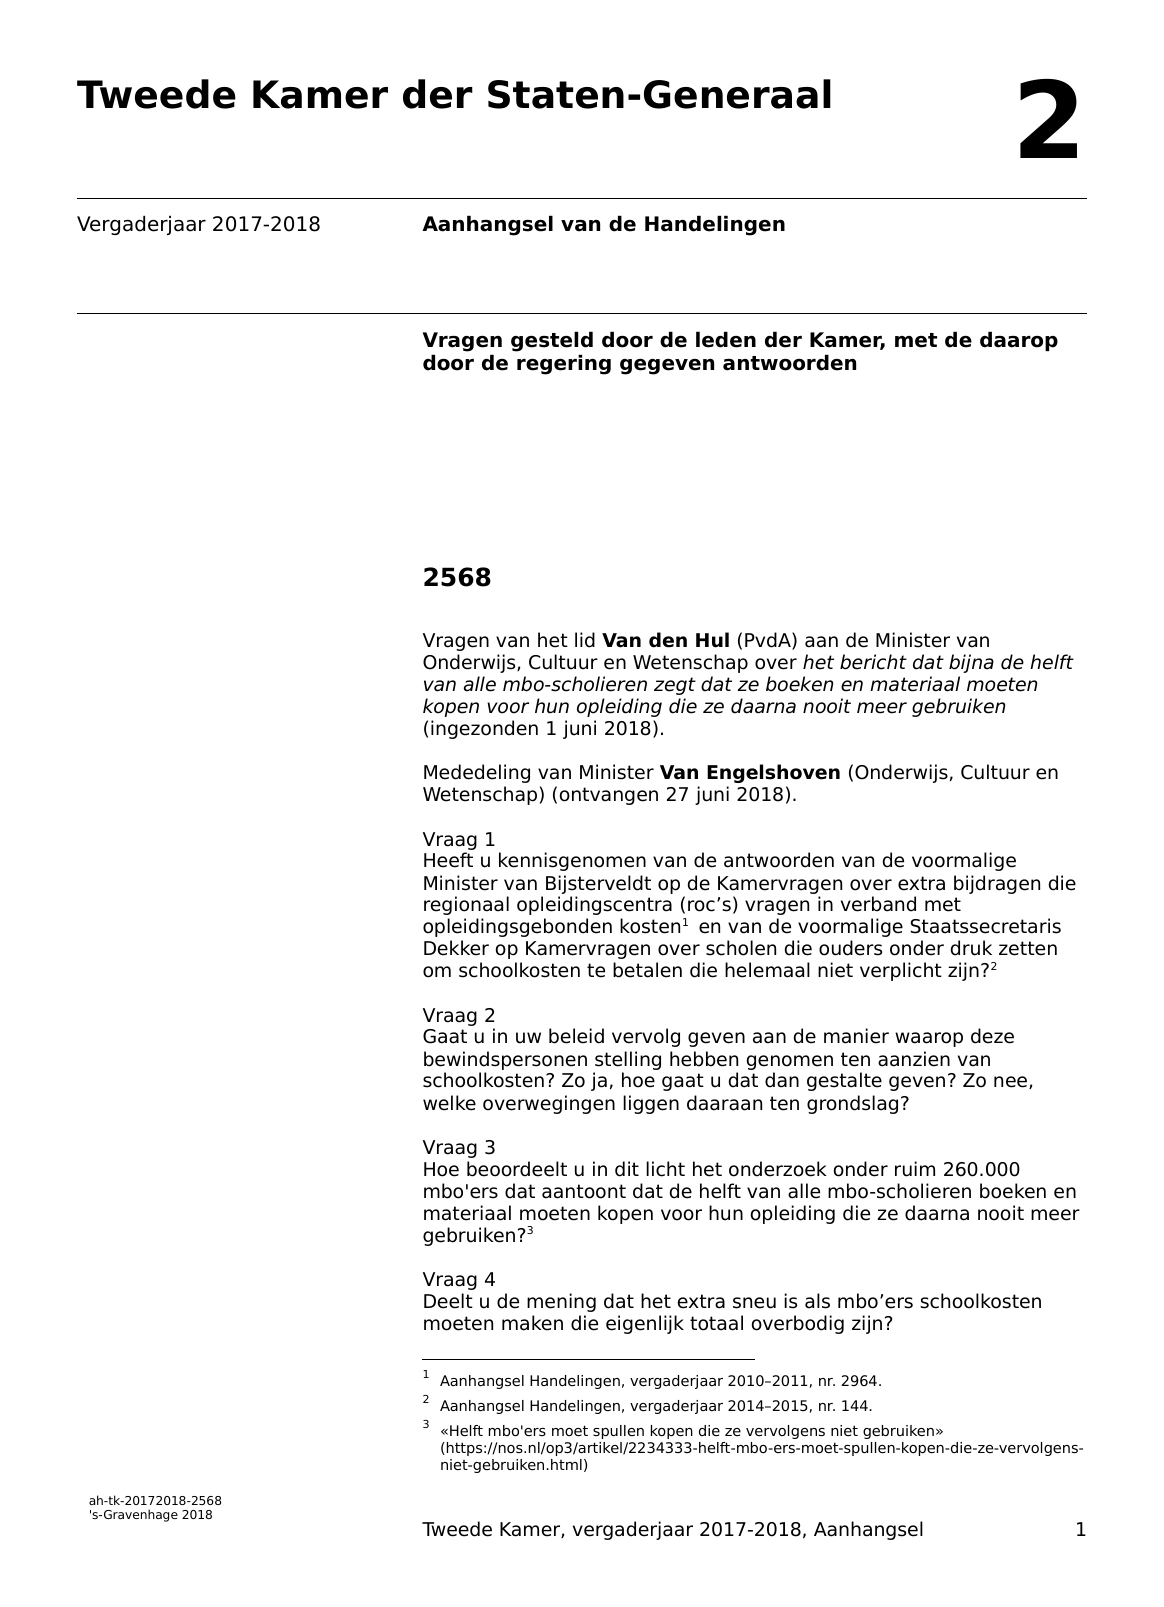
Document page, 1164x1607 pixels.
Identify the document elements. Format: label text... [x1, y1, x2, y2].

text «Helft mbo'ers moet spullen kopen die ze vervolgens niet gebruiken» (https://nos.nl/op3/artikel/2234333-helft-mbo-ers-moet-spullen-kopen-die-ze-vervolgens-niet-gebruiken.html) [422, 1418, 1087, 1474]
text Vraag 3 [422, 1137, 1087, 1158]
text Vraag 2 [422, 1004, 1087, 1026]
table_cell [77, 314, 422, 375]
text Gaat u in uw beleid vervolg geven aan de manier waarop deze bewindspersonen stelling hebben genomen ten aanzien van schoolkosten? Zo ja, hoe gaat u dat dan gestalte geven? Zo nee, welke overwegingen liggen daaraan ten grondslag? [422, 1026, 1087, 1114]
text Vraag 4 [422, 1269, 1087, 1291]
table_cell Vergaderjaar 2017-2018 [77, 199, 422, 313]
table_cell Vragen gesteld door de leden der Kamer, met de daarop door de regering gegeven antwoorden [422, 314, 1087, 375]
table_header Tweede Kamer der Staten-Generaal [77, 59, 886, 198]
text Aanhangsel Handelingen, vergaderjaar 2010–2011, nr. 2964. [422, 1368, 1087, 1391]
text Aanhangsel Handelingen, vergaderjaar 2014–2015, nr. 144. [422, 1393, 1087, 1416]
table_header 2 [886, 59, 1087, 198]
table_cell Aanhangsel van de Handelingen [422, 199, 1087, 313]
text Vragen van het lid Van den Hul (PvdA) aan de Minister van Onderwijs, Cultuur en Wetenschap over het bericht dat bijna de helft van alle mbo-scholieren zegt dat ze boeken en materiaal moeten kopen voor hun opleiding die ze daarna nooit meer gebruiken (ingezonden 1 juni 2018). [422, 630, 1087, 740]
text Hoe beoordeelt u in dit licht het onderzoek onder ruim 260.000 mbo'ers dat aantoont dat de helft van alle mbo-scholieren boeken en materiaal moeten kopen voor hun opleiding die ze daarna nooit meer gebruiken? [422, 1158, 1087, 1246]
text 's-Gravenhage 2018 [88, 1508, 323, 1522]
text ah-tk-20172018-2568 [88, 1494, 323, 1508]
text 2568 [422, 563, 1087, 592]
text Heeft u kennisgenomen van de antwoorden van de voormalige Minister van Bijsterveldt op de Kamervragen over extra bijdragen die regionaal opleidingscentra (roc’s) vragen in verband met opleidingsgebonden kosten en van de voormalige Staatssecretaris Dekker op Kamervragen over scholen die ouders onder druk zetten om schoolkosten te betalen die helemaal niet verplicht zijn? [422, 850, 1087, 982]
text Mededeling van Minister Van Engelshoven (Onderwijs, Cultuur en Wetenschap) (ontvangen 27 juni 2018). [422, 762, 1087, 806]
text Deelt u de mening dat het extra sneu is als mbo’ers schoolkosten moeten maken die eigenlijk totaal overbodig zijn? [422, 1291, 1087, 1334]
text Vraag 1 [422, 828, 1087, 850]
